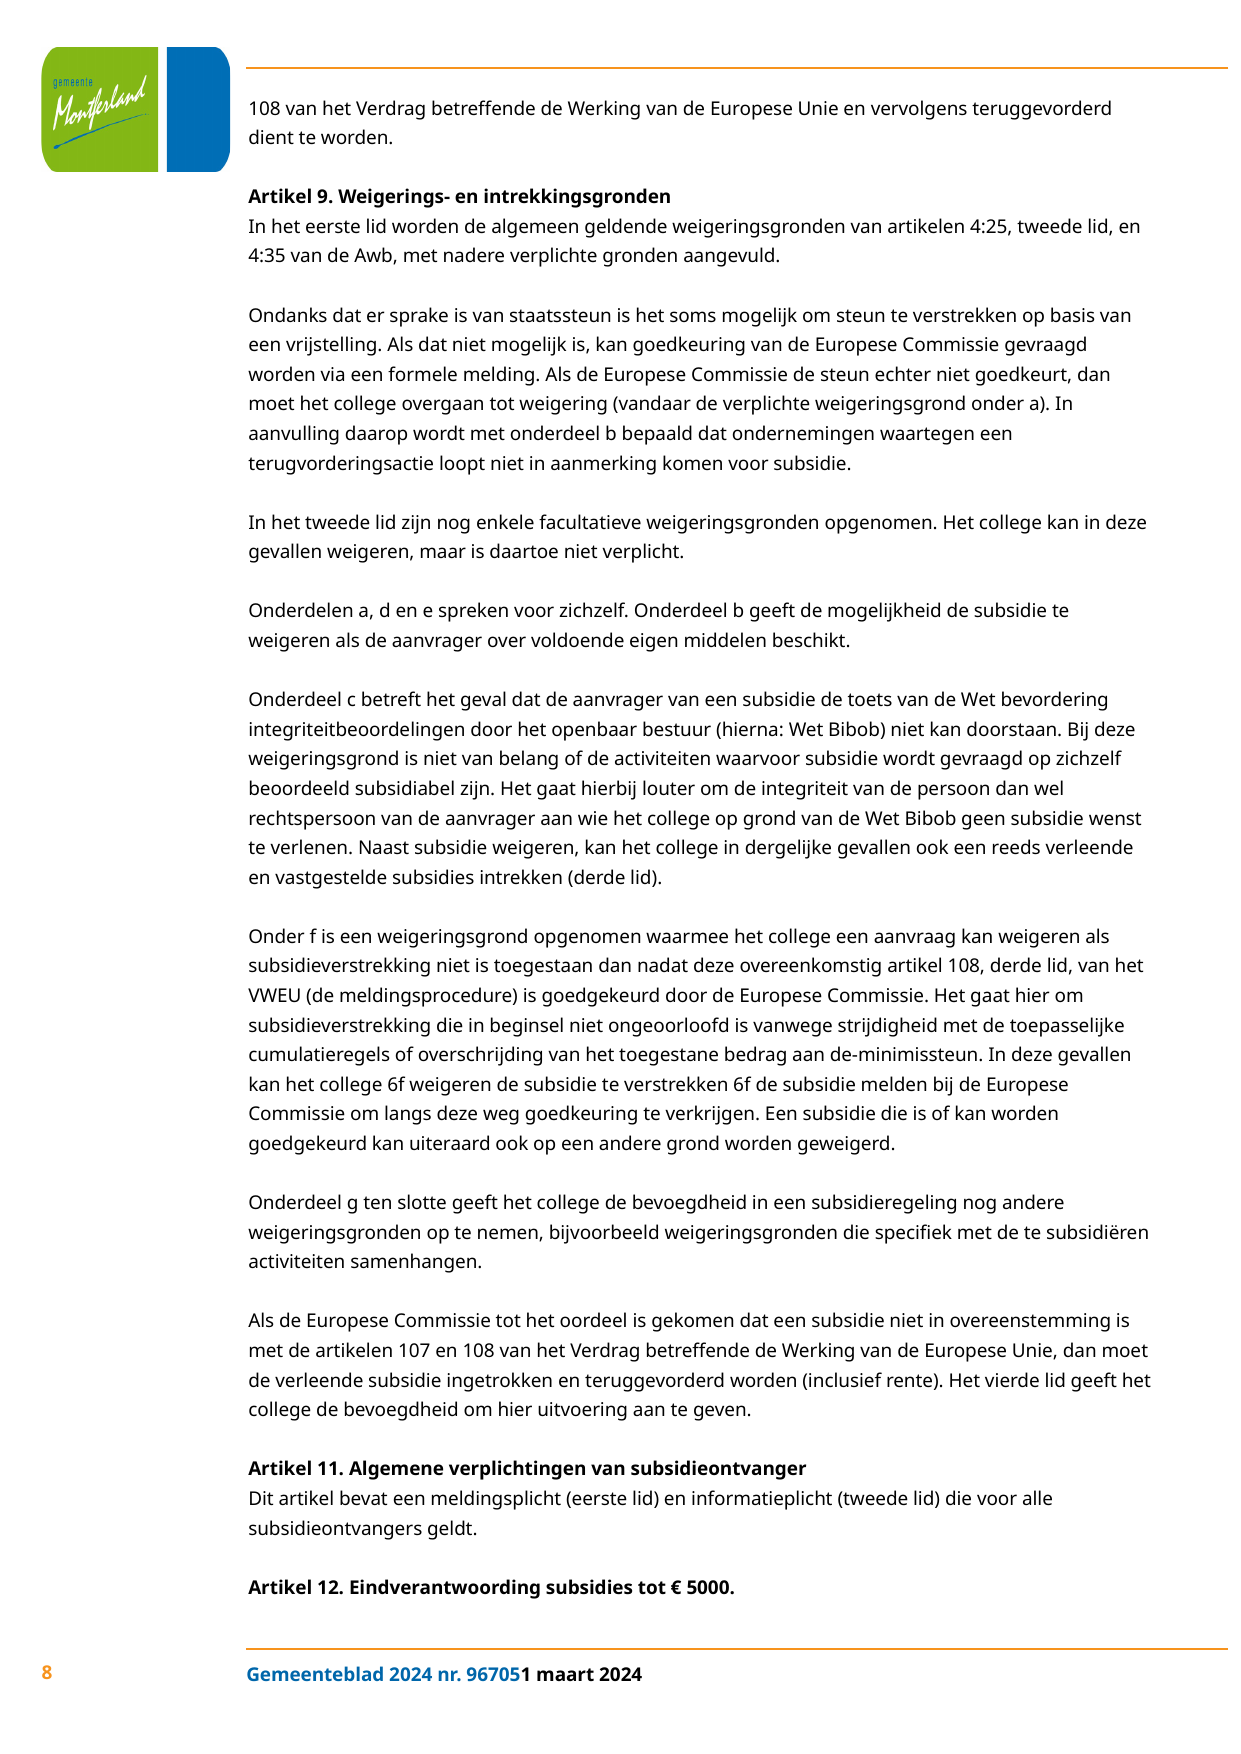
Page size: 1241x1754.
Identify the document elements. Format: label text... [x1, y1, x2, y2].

picture [41, 47, 231, 172]
text In het eerste lid worden de algemeen geldende weigeringsgronden van artikelen 4:25, tweede lid, en 4:35 van de Awb, met nadere verplichte gronden aangevuld. [248, 213, 1152, 268]
text In het tweede lid zijn nog enkele facultatieve weigeringsgronden opgenomen. Het college kan in deze gevallen weigeren, maar is daartoe niet verplicht. [248, 509, 1152, 564]
text Artikel 12. Eindverantwoording subsidies tot € 5000. [248, 1574, 1152, 1600]
text Onder f is een weigeringsgrond opgenomen waarmee het college een aanvraag kan weigeren als subsidieverstrekking niet is toegestaan dan nadat deze overeenkomstig artikel 108, derde lid, van het VWEU (de meldingsprocedure) is goedgekeurd door de Europese Commissie. Het gaat hier om subsidieverstrekking die in beginsel niet ongeoorloofd is vanwege strijdigheid met de toepasselijke cumulatieregels of overschrijding van het toegestane bedrag aan de-minimissteun. In deze gevallen kan het college 6f weigeren de subsidie te verstrekken 6f de subsidie melden bij de Europese Commissie om langs deze weg goedkeuring te verkrijgen. Een subsidie die is of kan worden goedgekeurd kan uiteraard ook op een andere grond worden geweigerd. [248, 923, 1152, 1156]
text Dit artikel bevat een meldingsplicht (eerste lid) en informatieplicht (tweede lid) die voor alle subsidieontvangers geldt. [248, 1485, 1152, 1541]
text Als de Europese Commissie tot het oordeel is gekomen dat een subsidie niet in overeenstemming is met de artikelen 107 en 108 van het Verdrag betreffende de Werking van de Europese Unie, dan moet de verleende subsidie ingetrokken en teruggevorderd worden (inclusief rente). Het vierde lid geeft het college de bevoegdheid om hier uitvoering aan te geven. [248, 1308, 1152, 1422]
text Ondanks dat er sprake is van staatssteun is het soms mogelijk om steun te verstrekken op basis van een vrijstelling. Als dat niet mogelijk is, kan goedkeuring van de Europese Commissie gevraagd worden via een formele melding. Als de Europese Commissie de steun echter niet goedkeurt, dan moet het college overgaan tot weigering (vandaar de verplichte weigeringsgrond onder a). In aanvulling daarop wordt met onderdeel b bepaald dat ondernemingen waartegen een terugvorderingsactie loopt niet in aanmerking komen voor subsidie. [248, 302, 1152, 476]
text Onderdelen a, d en e spreken voor zichzelf. Onderdeel b geeft de mogelijkheid de subsidie te weigeren als de aanvrager over voldoende eigen middelen beschikt. [248, 598, 1152, 653]
text Artikel 9. Weigerings- en intrekkingsgronden [248, 183, 1152, 209]
text Artikel 11. Algemene verplichtingen van subsidieontvanger [248, 1456, 1152, 1481]
text 108 van het Verdrag betreffende de Werking van de Europese Unie en vervolgens teruggevorderd dient te worden. [248, 95, 1152, 150]
text Onderdeel g ten slotte geeft het college de bevoegdheid in een subsidieregeling nog andere weigeringsgronden op te nemen, bijvoorbeeld weigeringsgronden die specifiek met de te subsidiëren activiteiten samenhangen. [248, 1189, 1152, 1274]
text Onderdeel c betreft het geval dat de aanvrager van een subsidie de toets van de Wet bevordering integriteitbeoordelingen door het openbaar bestuur (hierna: Wet Bibob) niet kan doorstaan. Bij deze weigeringsgrond is niet van belang of de activiteiten waarvoor subsidie wordt gevraagd op zichzelf beoordeeld subsidiabel zijn. Het gaat hierbij louter om de integriteit van de persoon dan wel rechtspersoon van de aanvrager aan wie het college op grond van de Wet Bibob geen subsidie wenst te verlenen. Naast subsidie weigeren, kan het college in dergelijke gevallen ook een reeds verleende en vastgestelde subsidies intrekken (derde lid). [248, 686, 1152, 890]
